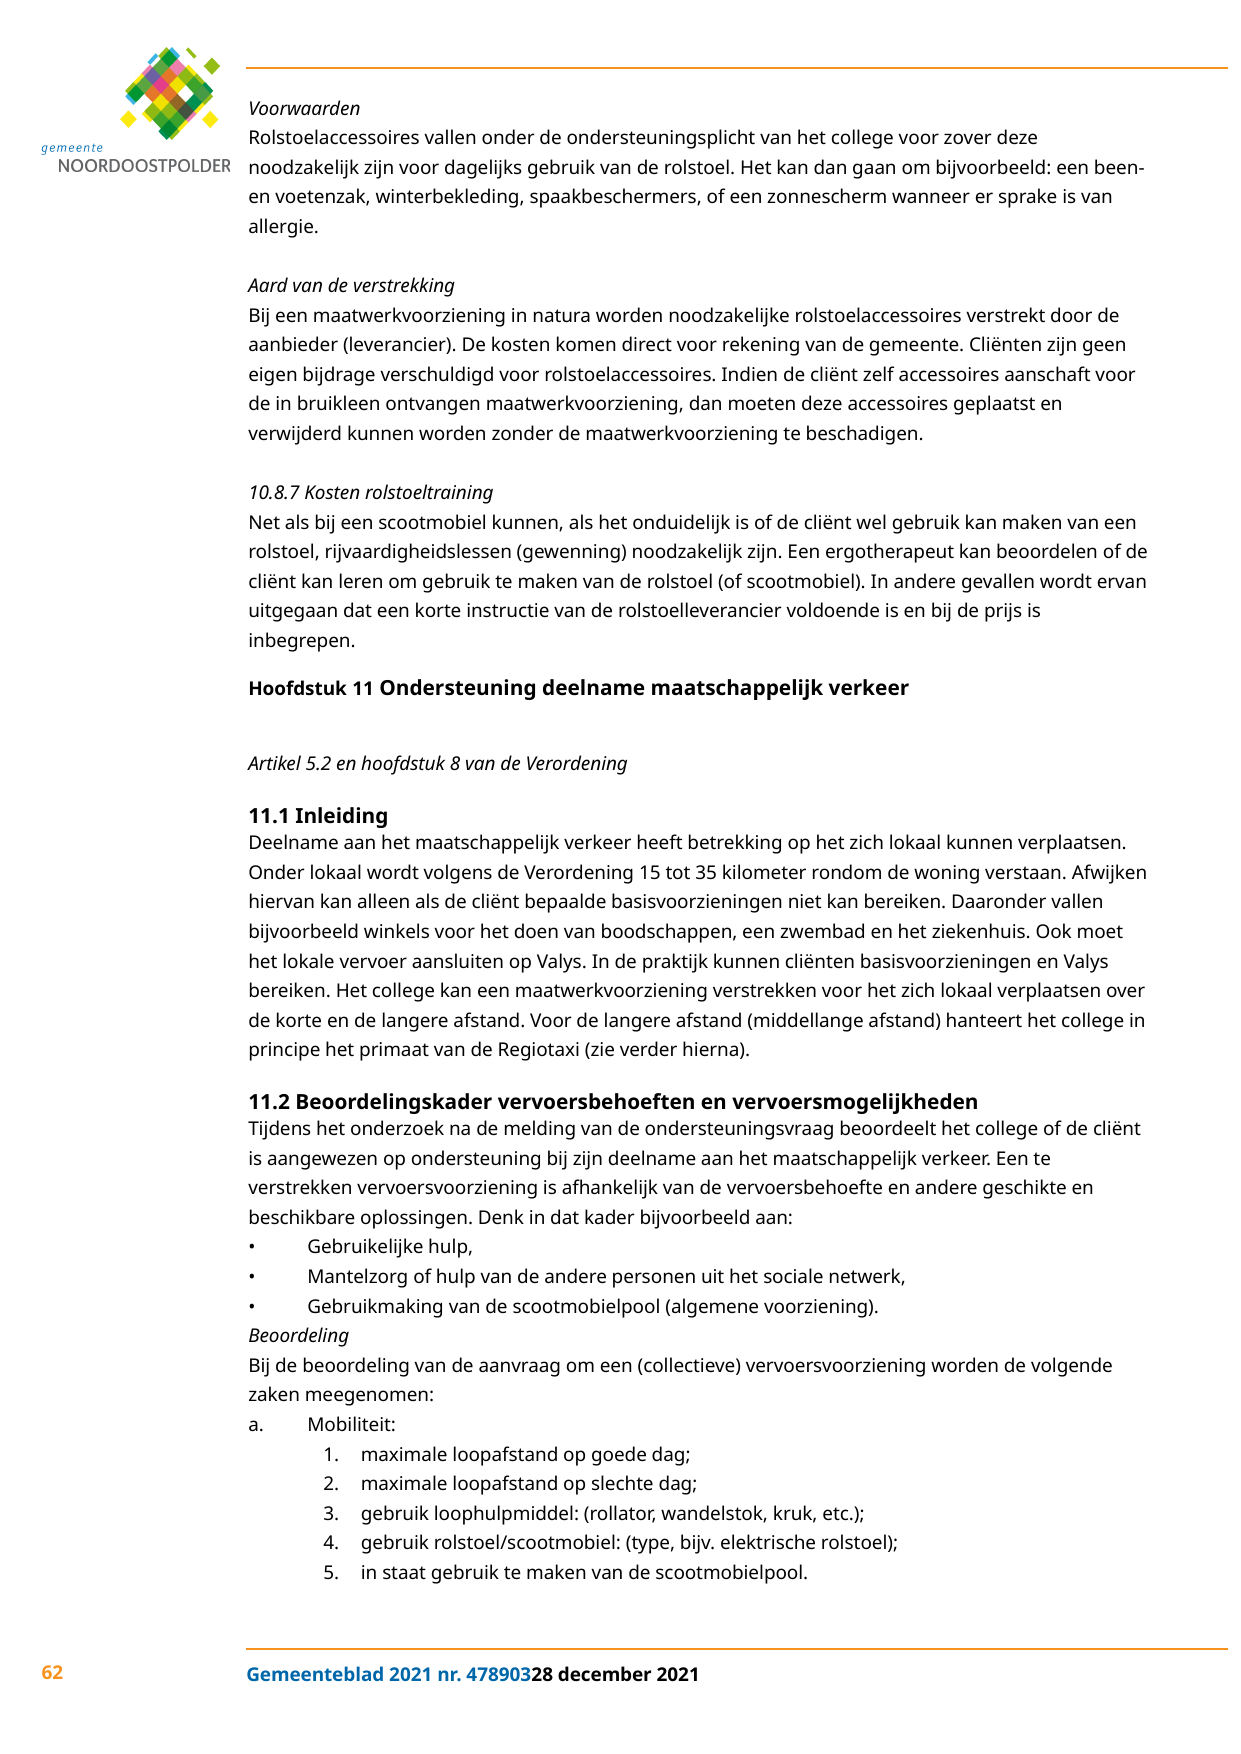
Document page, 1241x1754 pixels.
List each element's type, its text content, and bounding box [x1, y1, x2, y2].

text 11.1 Inleiding [248, 801, 1152, 829]
picture [41, 47, 231, 172]
list Mobiliteit: [248, 1411, 1152, 1437]
list Gebruikelijke hulp, [248, 1234, 1152, 1259]
list Mantelzorg of hulp van de andere personen uit het sociale netwerk, [248, 1263, 1152, 1289]
text 10.8.7 Kosten rolstoeltraining [248, 479, 1152, 505]
list in staat gebruik te maken van de scootmobielpool. [323, 1559, 1152, 1585]
text Voorwaarden [248, 95, 1152, 121]
list Gebruikmaking van de scootmobielpool (algemene voorziening). [248, 1293, 1152, 1319]
text Bij een maatwerkvoorziening in natura worden noodzakelijke rolstoelaccessoires verstrekt door de aanbieder (leverancier). De kosten komen direct voor rekening van de gemeente. Cliënten zijn geen eigen bijdrage verschuldigd voor rolstoelaccessoires. Indien de cliënt zelf accessoires aanschaft voor de in bruikleen ontvangen maatwerkvoorziening, dan moeten deze accessoires geplaatst en verwijderd kunnen worden zonder de maatwerkvoorziening te beschadigen. [248, 302, 1152, 446]
list gebruik rolstoel/scootmobiel: (type, bijv. elektrische rolstoel); [323, 1529, 1152, 1555]
text 11.2 Beoordelingskader vervoersbehoeften en vervoersmogelijkheden [248, 1087, 1152, 1115]
text Rolstoelaccessoires vallen onder de ondersteuningsplicht van het college voor zover deze noodzakelijk zijn voor dagelijks gebruik van de rolstoel. Het kan dan gaan om bijvoorbeeld: een been- en voetenzak, winterbekleding, spaakbeschermers, of een zonnescherm wanneer er sprake is van allergie. [248, 124, 1152, 239]
text Hoofdstuk 11 Ondersteuning deelname maatschappelijk verkeer [248, 673, 1152, 701]
text Bij de beoordeling van de aanvraag om een (collectieve) vervoersvoorziening worden de volgende zaken meegenomen: [248, 1352, 1152, 1407]
list maximale loopafstand op goede dag; [323, 1441, 1152, 1467]
text Beoordeling [248, 1322, 1152, 1348]
text Net als bij een scootmobiel kunnen, als het onduidelijk is of de cliënt wel gebruik kan maken van een rolstoel, rijvaardigheidslessen (gewenning) noodzakelijk zijn. Een ergotherapeut kan beoordelen of de cliënt kan leren om gebruik te maken van de rolstoel (of scootmobiel). In andere gevallen wordt ervan uitgegaan dat een korte instructie van de rolstoelleverancier voldoende is en bij de prijs is inbegrepen. [248, 509, 1152, 653]
text Deelname aan het maatschappelijk verkeer heeft betrekking op het zich lokaal kunnen verplaatsen. Onder lokaal wordt volgens de Verordening 15 tot 35 kilometer rondom de woning verstaan. Afwijken hiervan kan alleen als de cliënt bepaalde basisvoorzieningen niet kan bereiken. Daaronder vallen bijvoorbeeld winkels voor het doen van boodschappen, een zwembad en het ziekenhuis. Ook moet het lokale vervoer aansluiten op Valys. In de praktijk kunnen cliënten basisvoorzieningen en Valys bereiken. Het college kan een maatwerkvoorziening verstrekken voor het zich lokaal verplaatsen over de korte en de langere afstand. Voor de langere afstand (middellange afstand) hanteert het college in principe het primaat van de Regiotaxi (zie verder hierna). [248, 829, 1152, 1062]
list maximale loopafstand op slechte dag; [323, 1470, 1152, 1496]
list gebruik loophulpmiddel: (rollator, wandelstok, kruk, etc.); [323, 1500, 1152, 1526]
text Aard van de verstrekking [248, 272, 1152, 298]
text Artikel 5.2 en hoofdstuk 8 van de Verordening [248, 751, 1152, 776]
text Tijdens het onderzoek na de melding van de ondersteuningsvraag beoordeelt het college of de cliënt is aangewezen op ondersteuning bij zijn deelname aan het maatschappelijk verkeer. Een te verstrekken vervoersvoorziening is afhankelijk van de vervoersbehoefte en andere geschikte en beschikbare oplossingen. Denk in dat kader bijvoorbeeld aan: [248, 1115, 1152, 1230]
